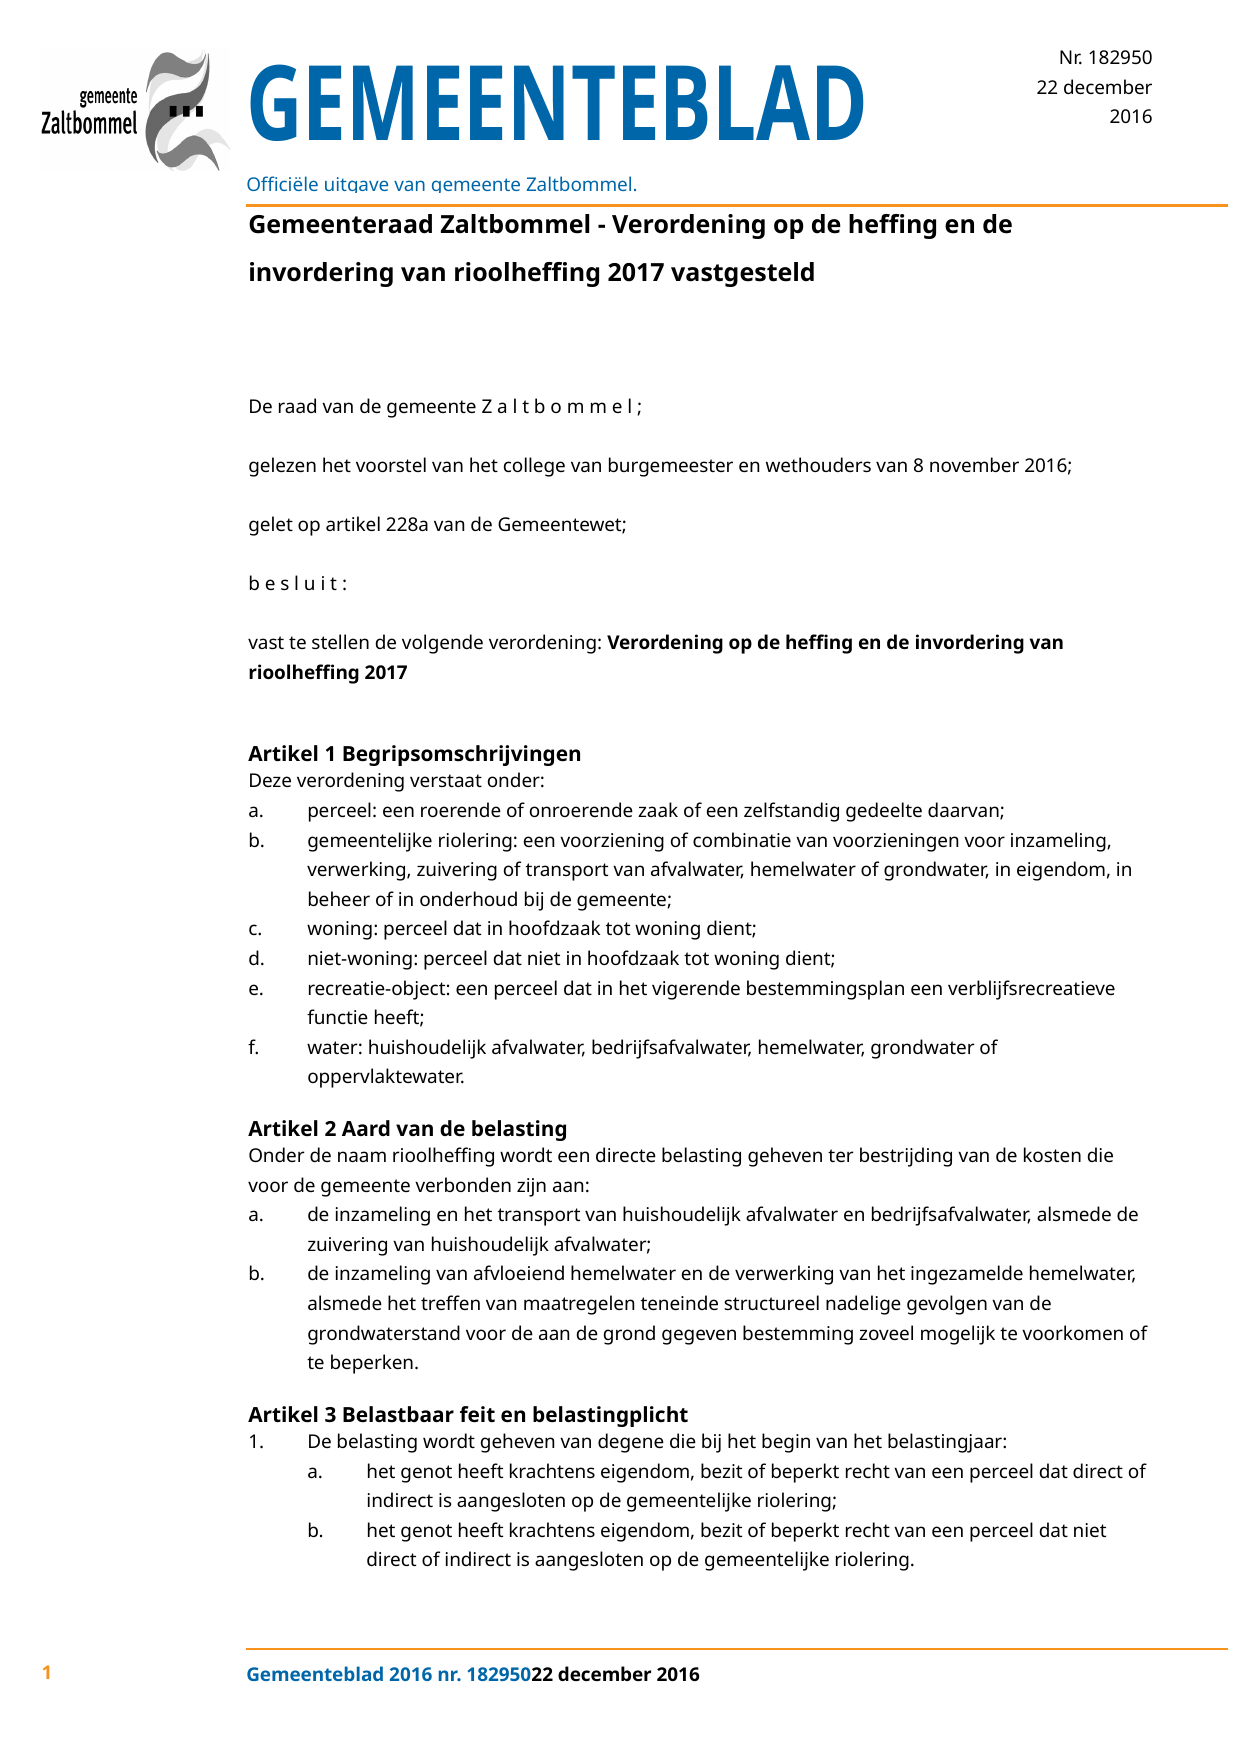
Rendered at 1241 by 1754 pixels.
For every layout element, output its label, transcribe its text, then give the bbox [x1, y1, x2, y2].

list de inzameling van afvloeiend hemelwater en de verwerking van het ingezamelde hemelwater, alsmede het treffen van maatregelen teneinde structureel nadelige gevolgen van de grondwaterstand voor de aan de grond gegeven bestemming zoveel mogelijk te voorkomen of te beperken. [248, 1261, 1152, 1375]
list De belasting wordt geheven van degene die bij het begin van het belastingjaar: [248, 1428, 1152, 1454]
list recreatie-object: een perceel dat in het vigerende bestemmingsplan een verblijfsrecreatieve functie heeft; [248, 975, 1152, 1030]
text gelet op artikel 228a van de Gemeentewet; [248, 511, 1152, 537]
text Onder de naam rioolheffing wordt een directe belasting geheven ter bestrijding van de kosten die voor de gemeente verbonden zijn aan: [248, 1142, 1152, 1198]
list water: huishoudelijk afvalwater, bedrijfsafvalwater, hemelwater, grondwater of oppervlaktewater. [248, 1034, 1152, 1089]
text gelezen het voorstel van het college van burgemeester en wethouders van 8 november 2016; [248, 452, 1152, 478]
text Gemeenteraad Zaltbommel - Verordening op de heffing en de invordering van rioolheffing 2017 vastgesteld [248, 207, 1152, 288]
text Artikel 3 Belastbaar feit en belastingplicht [248, 1400, 1152, 1428]
list woning: perceel dat in hoofdzaak tot woning dient; [248, 916, 1152, 941]
text vast te stellen de volgende verordening: Verordening op de heffing en de invordering van rioolheffing 2017 [248, 629, 1152, 685]
text Artikel 2 Aard van de belasting [248, 1114, 1152, 1142]
list niet-woning: perceel dat niet in hoofdzaak tot woning dient; [248, 945, 1152, 971]
list de inzameling en het transport van huishoudelijk afvalwater en bedrijfsafvalwater, alsmede de zuivering van huishoudelijk afvalwater; [248, 1201, 1152, 1257]
list het genot heeft krachtens eigendom, bezit of beperkt recht van een perceel dat niet direct of indirect is aangesloten op de gemeentelijke riolering. [307, 1517, 1152, 1572]
list gemeentelijke riolering: een voorziening of combinatie van voorzieningen voor inzameling, verwerking, zuivering of transport van afvalwater, hemelwater of grondwater, in eigendom, in beheer of in onderhoud bij de gemeente; [248, 827, 1152, 912]
picture [41, 47, 231, 172]
text Artikel 1 Begripsomschrijvingen [248, 739, 1152, 768]
text Deze verordening verstaat onder: [248, 768, 1152, 793]
list perceel: een roerende of onroerende zaak of een zelfstandig gedeelte daarvan; [248, 797, 1152, 823]
list het genot heeft krachtens eigendom, bezit of beperkt recht van een perceel dat direct of indirect is aangesloten op de gemeentelijke riolering; [307, 1458, 1152, 1513]
text De raad van de gemeente Z a l t b o m m e l ; [248, 393, 1152, 419]
text b e s l u i t : [248, 570, 1152, 596]
